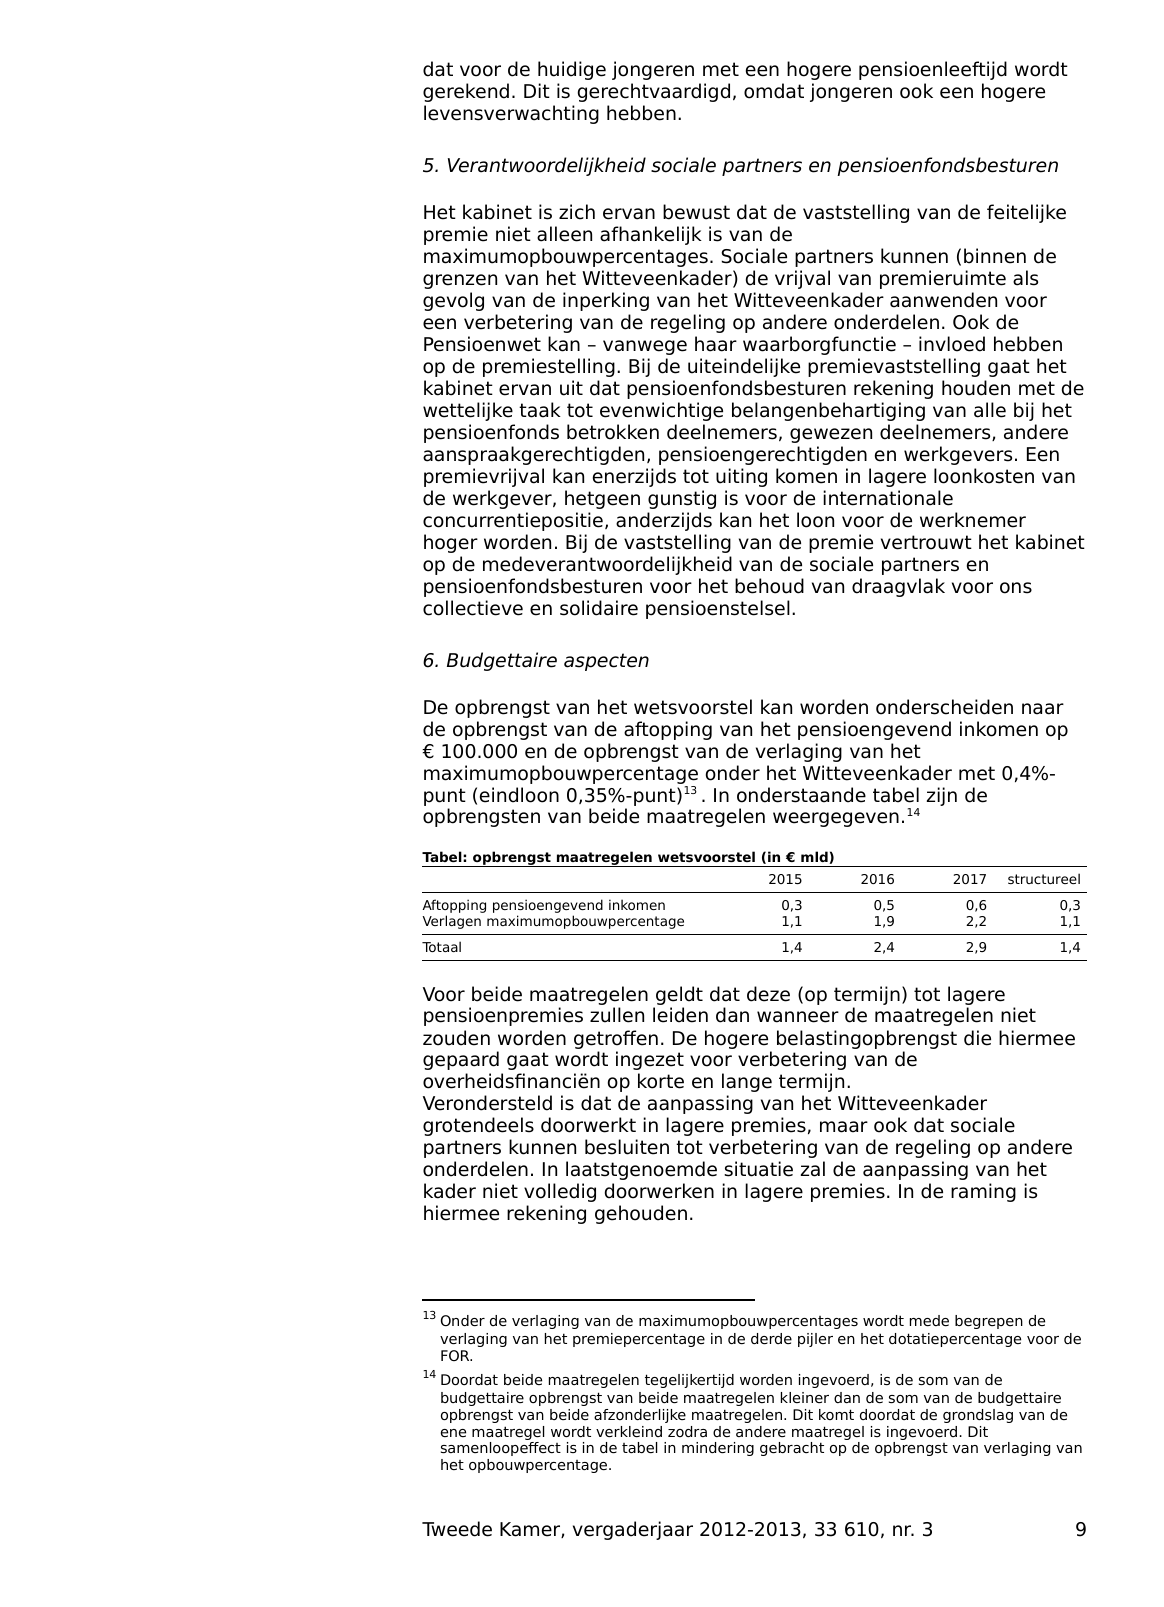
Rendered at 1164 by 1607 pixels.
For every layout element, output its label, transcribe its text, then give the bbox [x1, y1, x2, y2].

table_cell 0,3 [993, 893, 1087, 914]
table_cell 1,1 [716, 914, 808, 934]
text Verondersteld is dat de aanpassing van het Witteveenkader grotendeels doorwerkt in lagere premies, maar ook dat sociale partners kunnen besluiten tot verbetering van de regeling op andere onderdelen. In laatstgenoemde situatie zal de aanpassing van het kader niet volledig doorwerken in lagere premies. In de raming is hiermee rekening gehouden. [422, 1093, 1087, 1225]
table_cell 1,9 [809, 914, 901, 934]
table_cell 1,4 [716, 935, 808, 960]
table_cell 1,4 [993, 935, 1087, 960]
table_header Tabel: opbrengst maatregelen wetsvoorstel (in € mld) [422, 850, 1087, 866]
table_cell 0,5 [809, 893, 901, 914]
table_cell 0,6 [901, 893, 993, 914]
text Voor beide maatregelen geldt dat deze (op termijn) tot lagere pensioenpremies zullen leiden dan wanneer de maatregelen niet zouden worden getroffen. De hogere belastingopbrengst die hiermee gepaard gaat wordt ingezet voor verbetering van de overheidsfinanciën op korte en lange termijn. [422, 983, 1087, 1093]
table_cell [422, 867, 716, 892]
text Doordat beide maatregelen tegelijkertijd worden ingevoerd, is de som van de budgettaire opbrengst van beide maatregelen kleiner dan de som van de budgettaire opbrengst van beide afzonderlijke maatregelen. Dit komt doordat de grondslag van de ene maatregel wordt verkleind zodra de andere maatregel is ingevoerd. Dit samenloopeffect is in de tabel in mindering gebracht op de opbrengst van verlaging van het opbouwpercentage. [422, 1368, 1087, 1474]
table_cell 2015 [716, 867, 808, 892]
table_cell 2016 [809, 867, 901, 892]
table_cell 2,4 [809, 935, 901, 960]
table_cell 2,2 [901, 914, 993, 934]
text dat voor de huidige jongeren met een hogere pensioenleeftijd wordt gerekend. Dit is gerechtvaardigd, omdat jongeren ook een hogere levensverwachting hebben. [422, 59, 1087, 125]
text Het kabinet is zich ervan bewust dat de vaststelling van de feitelijke premie niet alleen afhankelijk is van de maximumopbouwpercentages. Sociale partners kunnen (binnen de grenzen van het Witteveenkader) de vrijval van premieruimte als gevolg van de inperking van het Witteveenkader aanwenden voor een verbetering van de regeling op andere onderdelen. Ook de Pensioenwet kan – vanwege haar waarborgfunctie – invloed hebben op de premiestelling. Bij de uiteindelijke premievaststelling gaat het kabinet ervan uit dat pensioenfondsbesturen rekening houden met de wettelijke taak tot evenwichtige belangenbehartiging van alle bij het pensioenfonds betrokken deelnemers, gewezen deelnemers, andere aanspraakgerechtigden, pensioengerechtigden en werkgevers. Een premievrijval kan enerzijds tot uiting komen in lagere loonkosten van de werkgever, hetgeen gunstig is voor de internationale concurrentiepositie, anderzijds kan het loon voor de werknemer hoger worden. Bij de vaststelling van de premie vertrouwt het kabinet op de medeverantwoordelijkheid van de sociale partners en pensioenfondsbesturen voor het behoud van draagvlak voor ons collectieve en solidaire pensioenstelsel. [422, 202, 1087, 619]
table_cell Verlagen maximumopbouwpercentage [422, 914, 716, 934]
table_cell 0,3 [716, 893, 808, 914]
subtitle 5. Verantwoordelijkheid sociale partners en pensioenfondsbesturen [422, 155, 1087, 177]
text Onder de verlaging van de maximumopbouwpercentages wordt mede begrepen de verlaging van het premiepercentage in de derde pijler en het dotatiepercentage voor de FOR. [422, 1309, 1087, 1365]
subtitle 6. Budgettaire aspecten [422, 649, 1087, 672]
text De opbrengst van het wetsvoorstel kan worden onderscheiden naar de opbrengst van de aftopping van het pensioengevend inkomen op € 100.000 en de opbrengst van de verlaging van het maximumopbouwpercentage onder het Witteveenkader met 0,4%-punt (eindloon 0,35%-punt). In onderstaande tabel zijn de opbrengsten van beide maatregelen weergegeven. [422, 697, 1087, 828]
table_cell 2,9 [901, 935, 993, 960]
table_cell structureel [993, 867, 1087, 892]
table_cell 2017 [901, 867, 993, 892]
table_cell Totaal [422, 935, 716, 960]
table_cell 1,1 [993, 914, 1087, 934]
table_cell Aftopping pensioengevend inkomen [422, 893, 716, 914]
